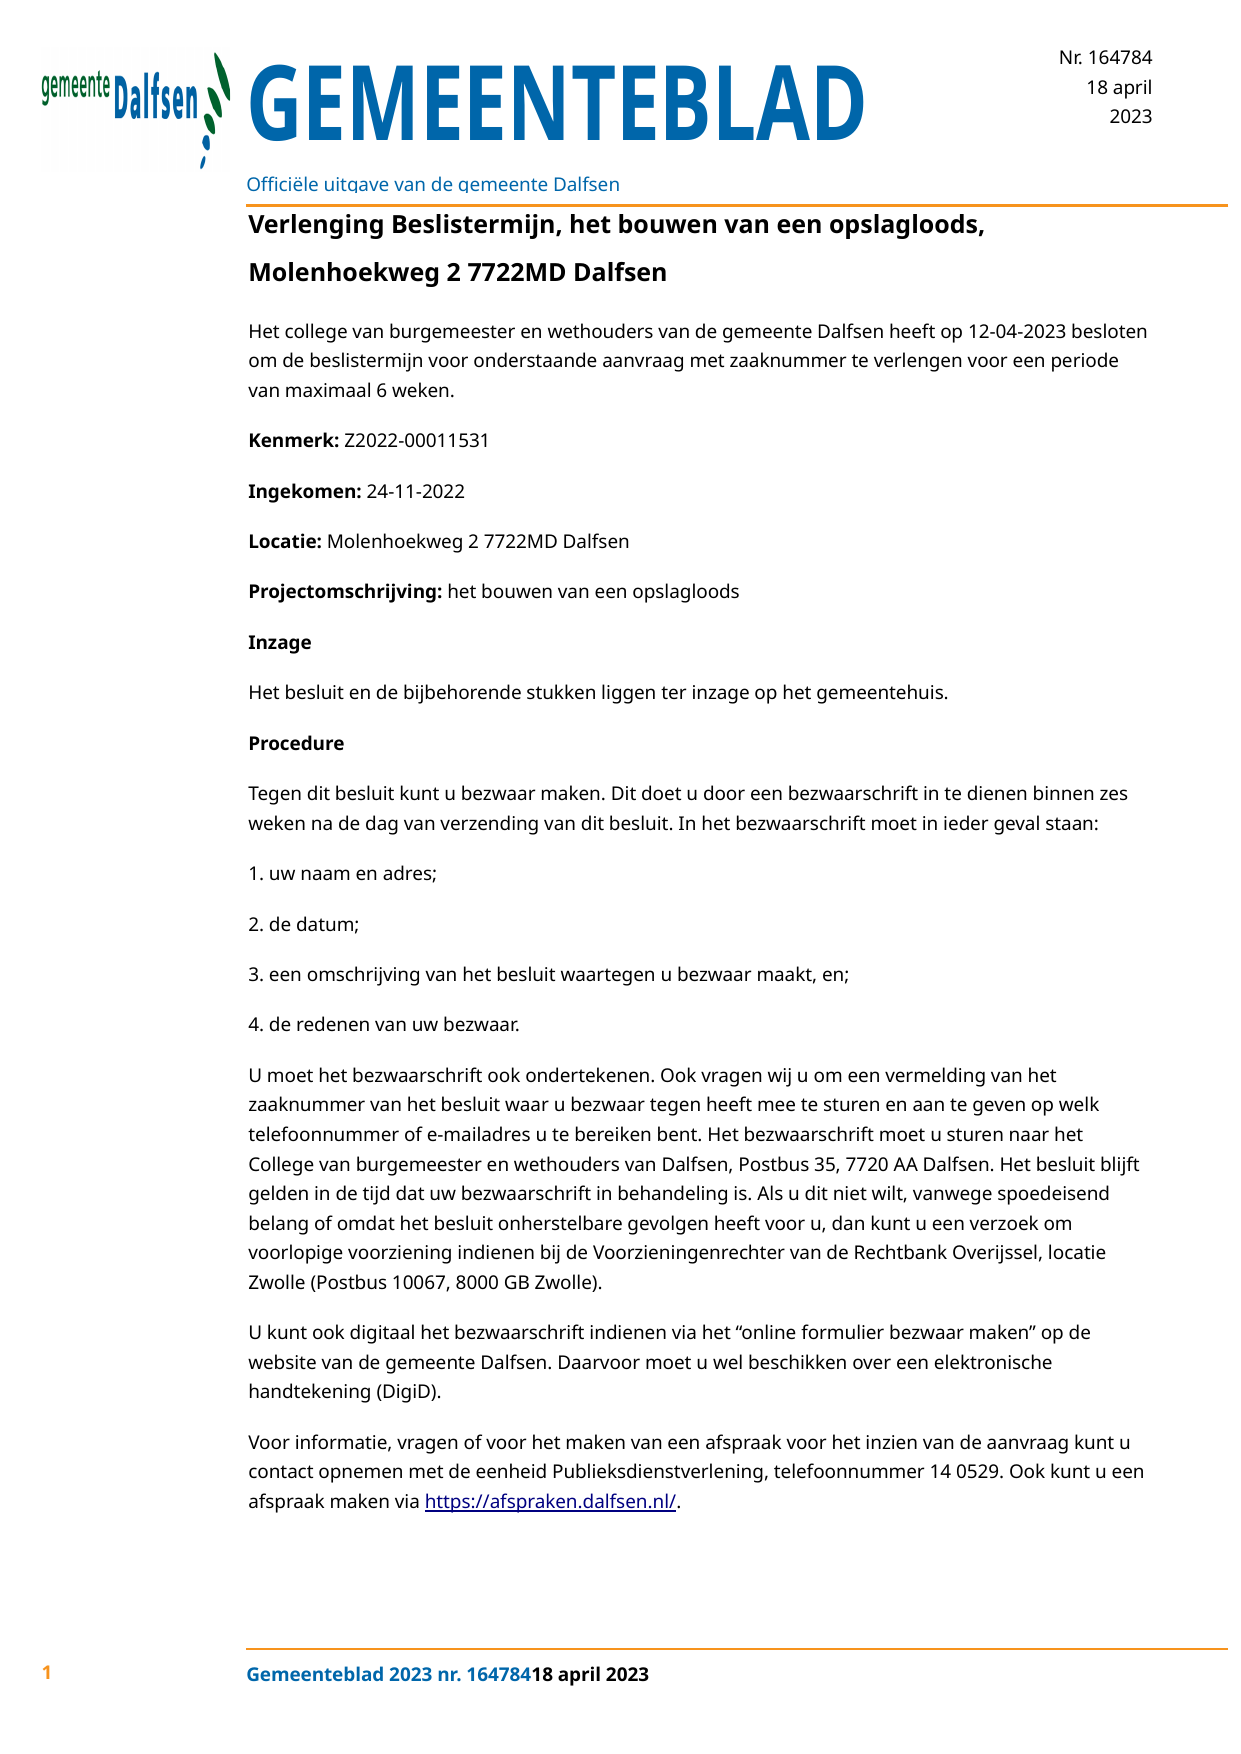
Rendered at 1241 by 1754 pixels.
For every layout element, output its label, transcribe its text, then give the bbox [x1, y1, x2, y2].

text Verlenging Beslistermijn, het bouwen van een opslagloods, Molenhoekweg 2 7722MD Dalfsen [248, 207, 1152, 288]
text 1. uw naam en adres; [248, 860, 1152, 886]
text Ingekomen: 24-11-2022 [248, 478, 1152, 504]
picture [41, 47, 231, 172]
text U moet het bezwaarschrift ook ondertekenen. Ook vragen wij u om een vermelding van het zaaknummer van het besluit waar u bezwaar tegen heeft mee te sturen en aan te geven op welk telefoonnummer of e-mailadres u te bereiken bent. Het bezwaarschrift moet u sturen naar het College van burgemeester en wethouders van Dalfsen, Postbus 35, 7720 AA Dalfsen. Het besluit blijft gelden in de tijd dat uw bezwaarschrift in behandeling is. Als u dit niet wilt, vanwege spoedeisend belang of omdat het besluit onherstelbare gevolgen heeft voor u, dan kunt u een verzoek om voorlopige voorziening indienen bij de Voorzieningenrechter van de Rechtbank Overijssel, locatie Zwolle (Postbus 10067, 8000 GB Zwolle). [248, 1062, 1152, 1295]
text U kunt ook digitaal het bezwaarschrift indienen via het “online formulier bezwaar maken” op de website van de gemeente Dalfsen. Daarvoor moet u wel beschikken over een elektronische handtekening (DigiD). [248, 1319, 1152, 1404]
text 3. een omschrijving van het besluit waartegen u bezwaar maakt, en; [248, 961, 1152, 987]
text 2. de datum; [248, 911, 1152, 937]
text Locatie: Molenhoekweg 2 7722MD Dalfsen [248, 528, 1152, 554]
text 4. de redenen van uw bezwaar. [248, 1012, 1152, 1037]
text Procedure [248, 730, 1152, 756]
text Het college van burgemeester en wethouders van de gemeente Dalfsen heeft op 12-04-2023 besloten om de beslistermijn voor onderstaande aanvraag met zaaknummer te verlengen voor een periode van maximaal 6 weken. [248, 318, 1152, 403]
text Het besluit en de bijbehorende stukken liggen ter inzage op het gemeentehuis. [248, 679, 1152, 705]
text Kenmerk: Z2022-00011531 [248, 427, 1152, 453]
text Tegen dit besluit kunt u bezwaar maken. Dit doet u door een bezwaarschrift in te dienen binnen zes weken na de dag van verzending van dit besluit. In het bezwaarschrift moet in ieder geval staan: [248, 780, 1152, 836]
text Voor informatie, vragen of voor het maken van een afspraak voor het inzien van de aanvraag kunt u contact opnemen met de eenheid Publieksdienstverlening, telefoonnummer 14 0529. Ook kunt u een afspraak maken via https://afspraken.dalfsen.nl/. [248, 1429, 1152, 1514]
text Inzage [248, 629, 1152, 655]
text Projectomschrijving: het bouwen van een opslagloods [248, 579, 1152, 604]
